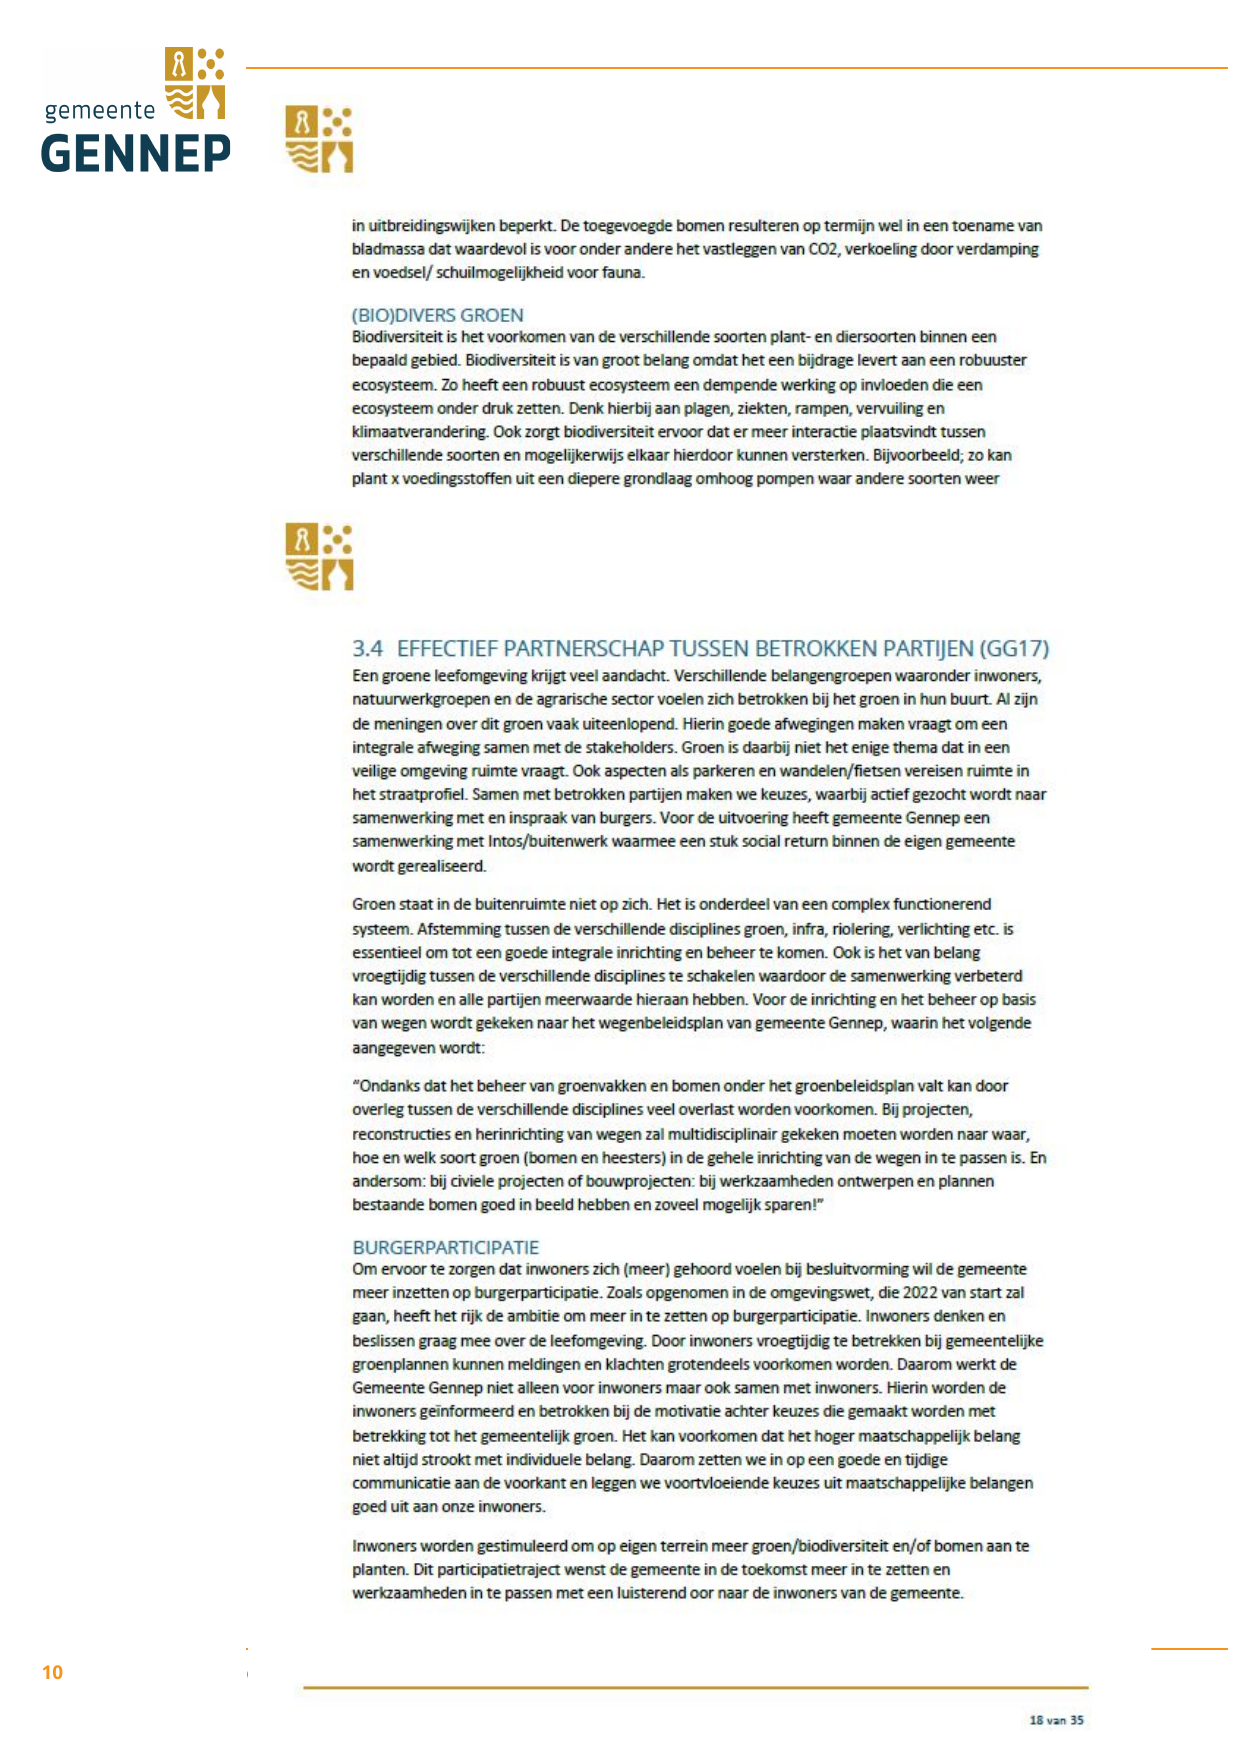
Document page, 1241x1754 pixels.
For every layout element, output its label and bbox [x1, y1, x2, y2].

picture [248, 94, 1152, 1754]
picture [41, 47, 231, 172]
